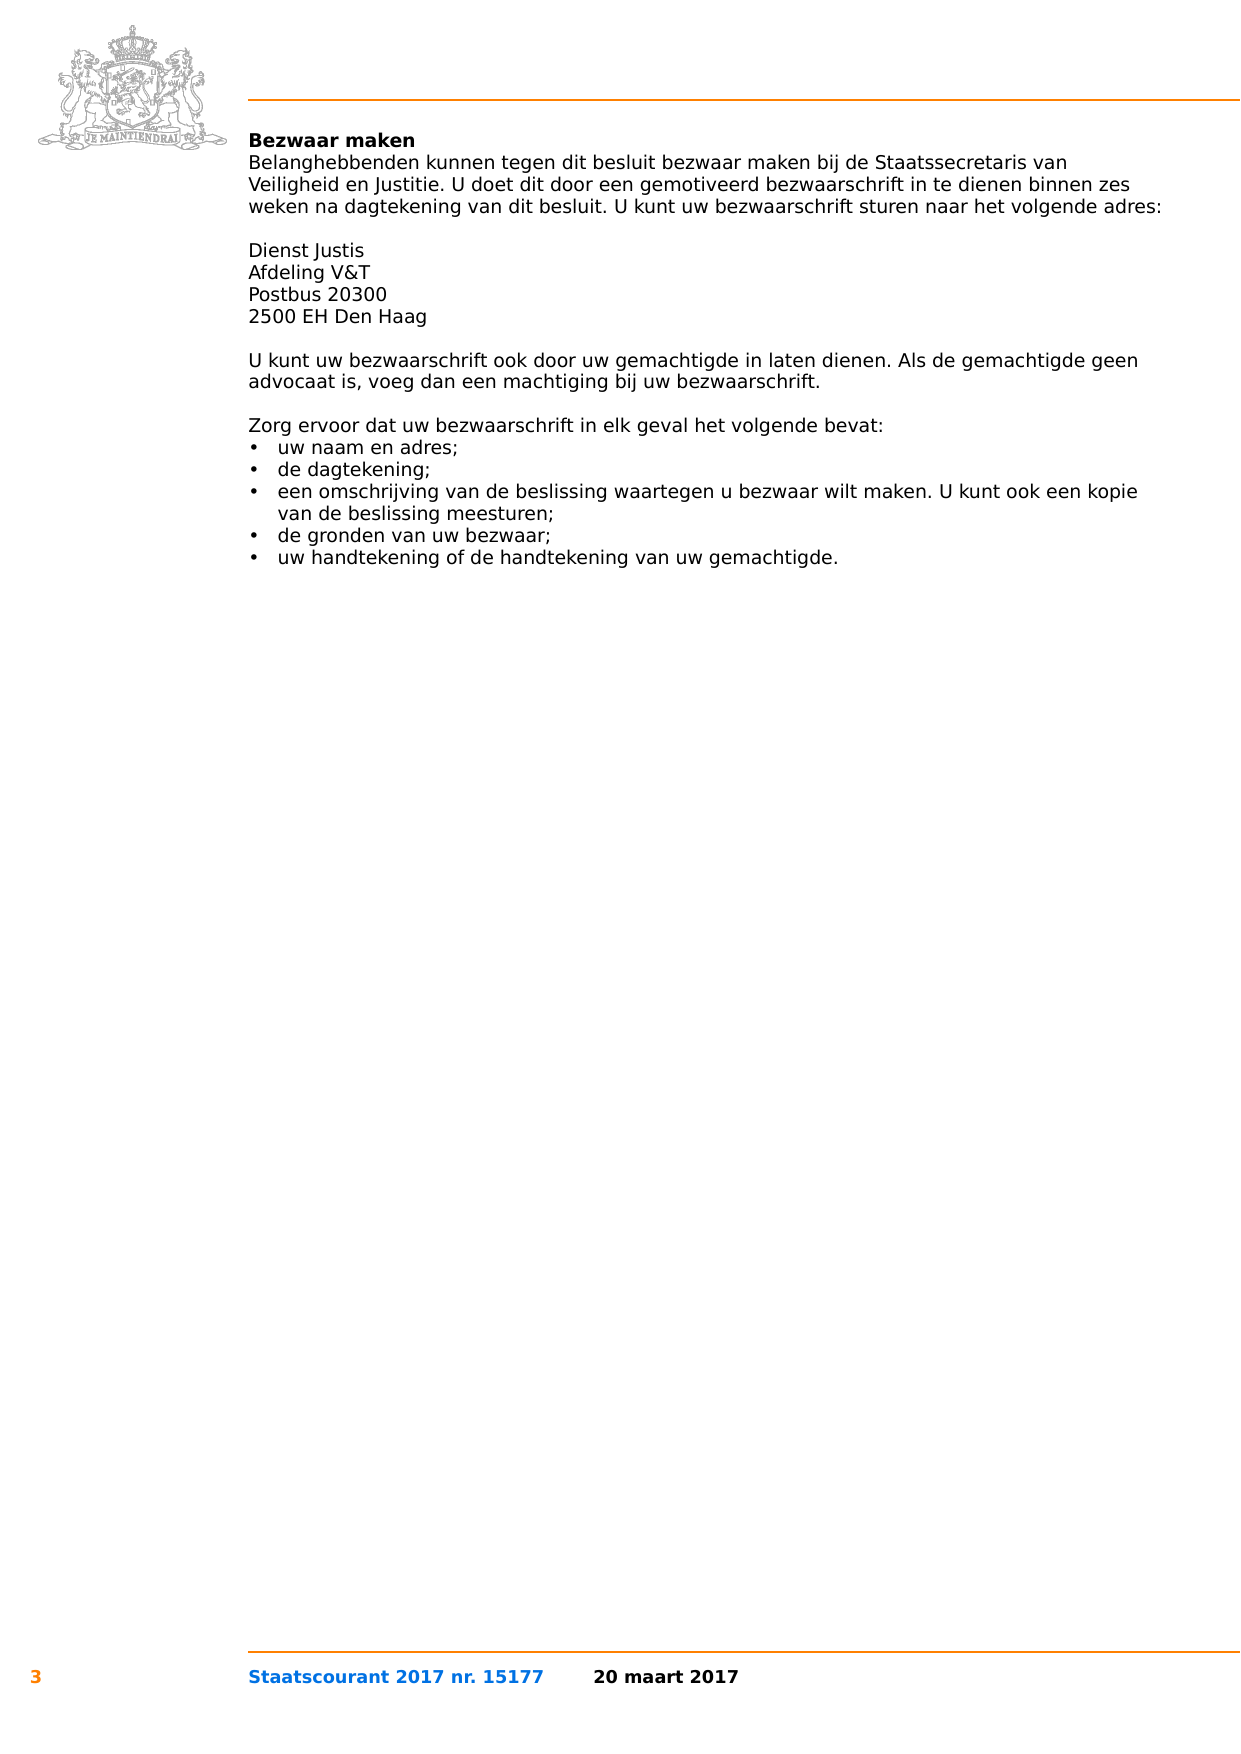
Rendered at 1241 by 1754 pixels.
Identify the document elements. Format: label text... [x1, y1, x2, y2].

text Postbus 20300 [248, 284, 1163, 306]
text Bezwaar maken [248, 130, 1163, 152]
text Afdeling V&T [248, 262, 1163, 284]
text • uw handtekening of de handtekening van uw gemachtigde. [248, 547, 1163, 569]
text • een omschrijving van de beslissing waartegen u bezwaar wilt maken. U kunt ook een kopie van de beslissing meesturen; [248, 481, 1163, 525]
picture [38, 25, 227, 150]
text • de gronden van uw bezwaar; [248, 525, 1163, 547]
text U kunt uw bezwaarschrift ook door uw gemachtigde in laten dienen. Als de gemachtigde geen advocaat is, voeg dan een machtiging bij uw bezwaarschrift. [248, 349, 1163, 393]
text Dienst Justis [248, 240, 1163, 262]
text • de dagtekening; [248, 459, 1163, 481]
text Zorg ervoor dat uw bezwaarschrift in elk geval het volgende bevat: [248, 415, 1163, 437]
text Belanghebbenden kunnen tegen dit besluit bezwaar maken bij de Staatssecretaris van Veiligheid en Justitie. U doet dit door een gemotiveerd bezwaarschrift in te dienen binnen zes weken na dagtekening van dit besluit. U kunt uw bezwaarschrift sturen naar het volgende adres: [248, 152, 1163, 218]
text 2500 EH Den Haag [248, 306, 1163, 328]
text • uw naam en adres; [248, 437, 1163, 459]
